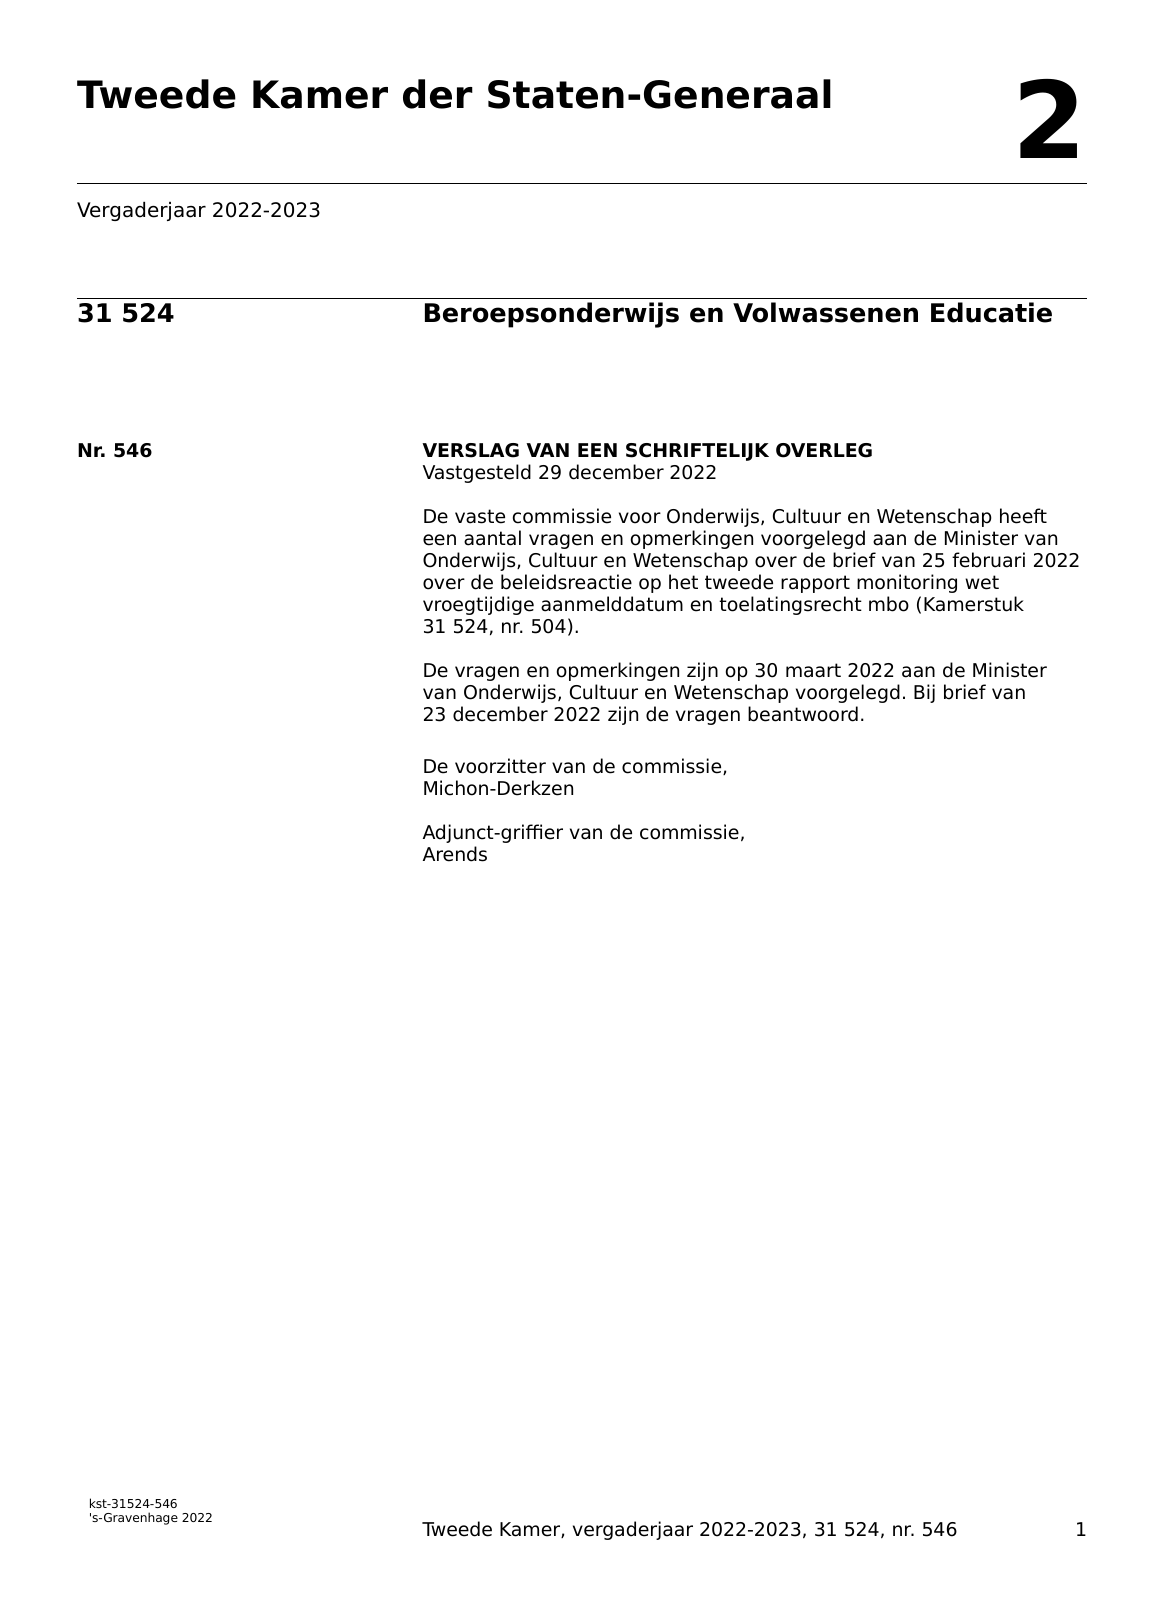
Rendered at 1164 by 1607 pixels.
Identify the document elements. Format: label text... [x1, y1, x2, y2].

text kst-31524-546 [88, 1497, 323, 1511]
table_header 2 [886, 59, 1087, 183]
text Adjunct-griffier van de commissie, Arends [422, 822, 1087, 866]
text De vaste commissie voor Onderwijs, Cultuur en Wetenschap heeft een aantal vragen en opmerkingen voorgelegd aan de Minister van Onderwijs, Cultuur en Wetenschap over de brief van 25 februari 2022 over de beleidsreactie op het tweede rapport monitoring wet vroegtijdige aanmelddatum en toelatingsrecht mbo (Kamerstuk 31 524, nr. 504). [422, 506, 1087, 638]
subtitle 31 524 Beroepsonderwijs en Volwassenen Educatie [77, 299, 1087, 329]
table_header Tweede Kamer der Staten-Generaal [77, 59, 886, 183]
text De voorzitter van de commissie, Michon-Derkzen [422, 756, 1087, 800]
text 's-Gravenhage 2022 [88, 1511, 323, 1525]
subtitle Nr. 546 VERSLAG VAN EEN SCHRIFTELIJK OVERLEG [77, 440, 1087, 462]
text Vastgesteld 29 december 2022 [422, 462, 1087, 484]
table_cell Vergaderjaar 2022-2023 [77, 184, 1087, 298]
text De vragen en opmerkingen zijn op 30 maart 2022 aan de Minister van Onderwijs, Cultuur en Wetenschap voorgelegd. Bij brief van 23 december 2022 zijn de vragen beantwoord. [422, 660, 1087, 726]
